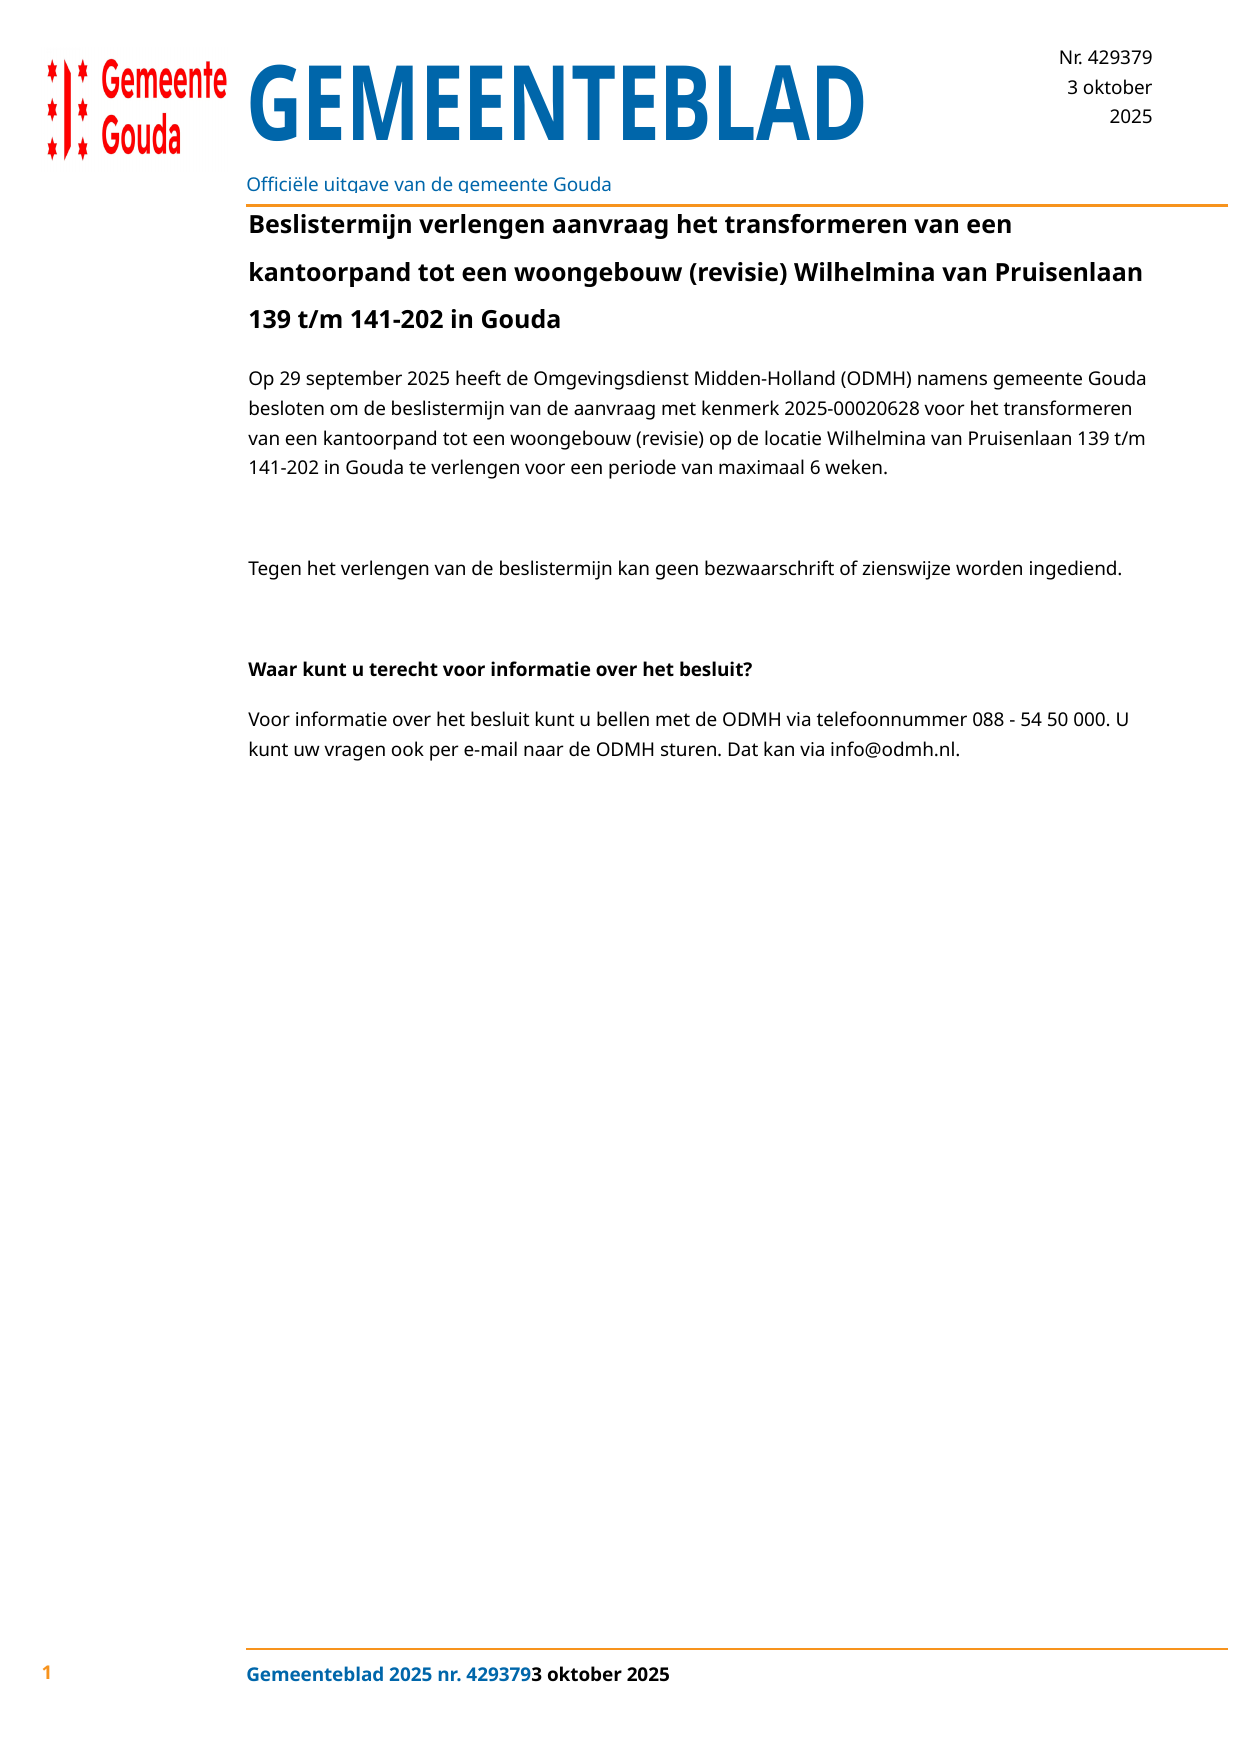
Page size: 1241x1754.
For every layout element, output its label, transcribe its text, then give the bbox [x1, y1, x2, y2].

picture [41, 47, 231, 172]
text Waar kunt u terecht voor informatie over het besluit? [248, 656, 1152, 682]
text Voor informatie over het besluit kunt u bellen met de ODMH via telefoonnummer 088 - 54 50 000. U kunt uw vragen ook per e-mail naar de ODMH sturen. Dat kan via info@odmh.nl. [248, 706, 1152, 762]
text Beslistermijn verlengen aanvraag het transformeren van een kantoorpand tot een woongebouw (revisie) Wilhelmina van Pruisenlaan 139 t/m 141-202 in Gouda [248, 207, 1152, 336]
text Op 29 september 2025 heeft de Omgevingsdienst Midden-Holland (ODMH) namens gemeente Gouda besloten om de beslistermijn van de aanvraag met kenmerk 2025-00020628 voor het transformeren van een kantoorpand tot een woongebouw (revisie) op de locatie Wilhelmina van Pruisenlaan 139 t/m 141-202 in Gouda te verlengen voor een periode van maximaal 6 weken. [248, 366, 1152, 480]
text Tegen het verlengen van de beslistermijn kan geen bezwaarschrift of zienswijze worden ingediend. [248, 555, 1152, 581]
